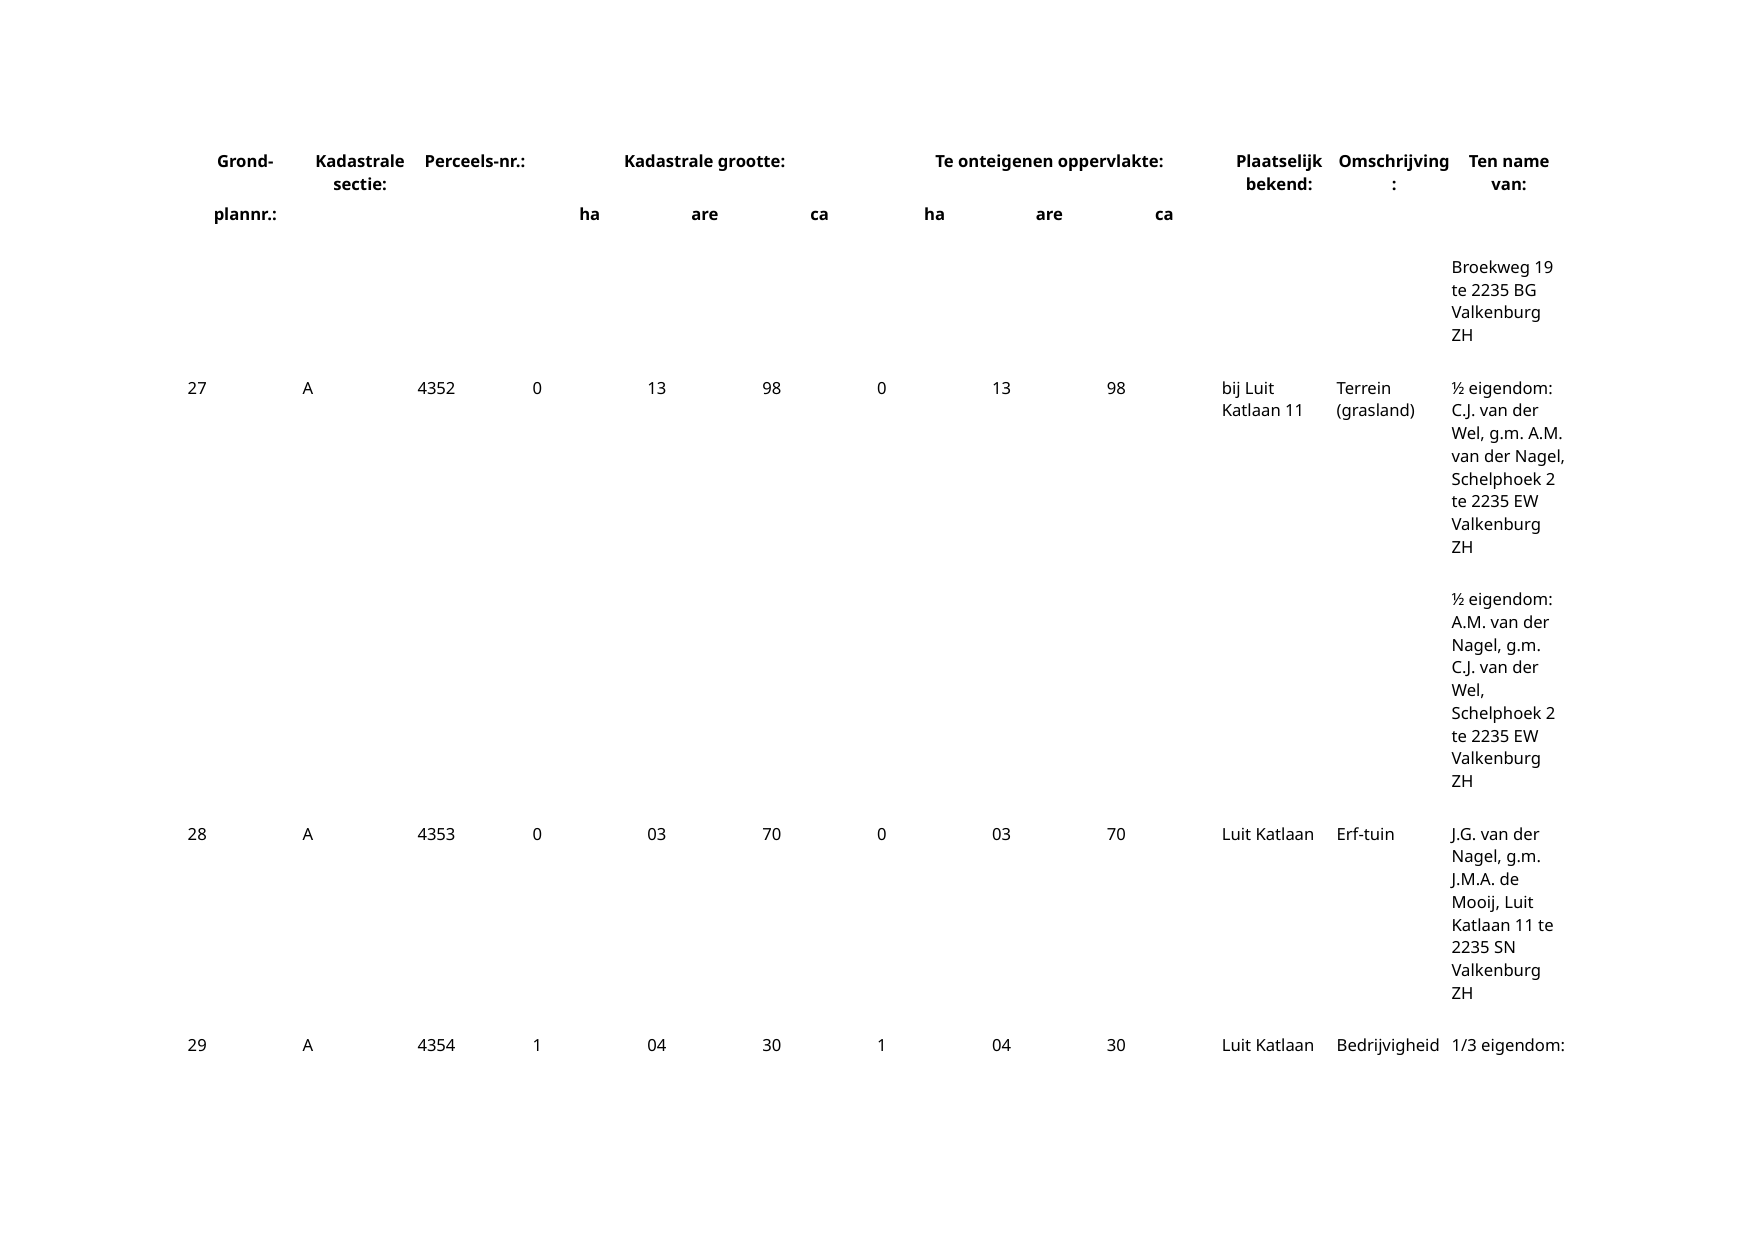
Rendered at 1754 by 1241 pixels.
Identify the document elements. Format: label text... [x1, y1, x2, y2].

table_cell ½ eigendom: C.J. van der Wel, g.m. A.M. van der Nagel, Schelphoek 2 te 2235 EW Valkenburg ZH ½ eigendom: A.M. van der Nagel, g.m. C.J. van der Wel, Schelphoek 2 te 2235 EW Valkenburg ZH [1451, 376, 1566, 822]
table_cell [532, 255, 647, 376]
table_cell 70 [1107, 822, 1222, 1034]
table_cell 27 [188, 376, 302, 822]
table_cell bij Luit Katlaan 11 [1222, 376, 1336, 822]
table_cell [417, 255, 532, 376]
table_cell Luit Katlaan [1222, 1034, 1336, 1057]
table_cell 30 [1107, 1034, 1222, 1057]
table_cell 04 [992, 1034, 1107, 1057]
table_cell 03 [647, 822, 762, 1034]
table_cell [188, 255, 302, 376]
table_cell 0 [532, 376, 647, 822]
table_cell 1 [532, 1034, 647, 1057]
table_cell 4353 [417, 822, 532, 1034]
table_cell are [992, 203, 1107, 255]
table_cell are [647, 203, 762, 255]
table_cell Broekweg 19 te 2235 BG Valkenburg ZH [1451, 255, 1566, 376]
table_cell 04 [647, 1034, 762, 1057]
table_cell [1222, 255, 1336, 376]
table_cell 30 [762, 1034, 877, 1057]
table_cell 98 [1107, 376, 1222, 822]
table_header Plaatselijk bekend: [1222, 150, 1336, 255]
table_cell Erf-tuin [1336, 822, 1451, 1034]
table_cell 13 [647, 376, 762, 822]
table_cell A [303, 1034, 417, 1057]
table_cell [647, 255, 762, 376]
table_cell Bedrijvigheid [1336, 1034, 1451, 1057]
table_cell 98 [762, 376, 877, 822]
table_cell Terrein (grasland) [1336, 376, 1451, 822]
table_cell 1/3 eigendom: [1451, 1034, 1566, 1057]
table_cell 4352 [417, 376, 532, 822]
table_cell [762, 255, 877, 376]
table_cell 0 [877, 376, 992, 822]
table_cell [303, 255, 417, 376]
table_cell 13 [992, 376, 1107, 822]
table_cell 4354 [417, 1034, 532, 1057]
table_cell [1336, 255, 1451, 376]
table_cell A [303, 376, 417, 822]
table_header Omschrijving: [1336, 150, 1451, 255]
table_cell J.G. van der Nagel, g.m. J.M.A. de Mooij, Luit Katlaan 11 te 2235 SN Valkenburg ZH [1451, 822, 1566, 1034]
table_header Grond- plannr.: [188, 150, 302, 255]
table_header Ten name van: [1451, 150, 1566, 255]
table_cell [877, 255, 992, 376]
table_cell 03 [992, 822, 1107, 1034]
table_header Kadastrale sectie: [303, 150, 417, 255]
table_header Perceels-nr.: [417, 150, 532, 255]
table_cell A [303, 822, 417, 1034]
table_cell ca [1107, 203, 1222, 255]
table_cell [1107, 255, 1222, 376]
table_cell [992, 255, 1107, 376]
table_header Kadastrale grootte: [532, 150, 877, 203]
table_cell Luit Katlaan [1222, 822, 1336, 1034]
table_cell ha [532, 203, 647, 255]
table_cell 0 [532, 822, 647, 1034]
table_cell 29 [188, 1034, 302, 1057]
table_cell 28 [188, 822, 302, 1034]
table_cell 1 [877, 1034, 992, 1057]
table_cell 70 [762, 822, 877, 1034]
table_cell 0 [877, 822, 992, 1034]
table_cell ca [762, 203, 877, 255]
table_cell ha [877, 203, 992, 255]
table_header Te onteigenen oppervlakte: [877, 150, 1222, 203]
